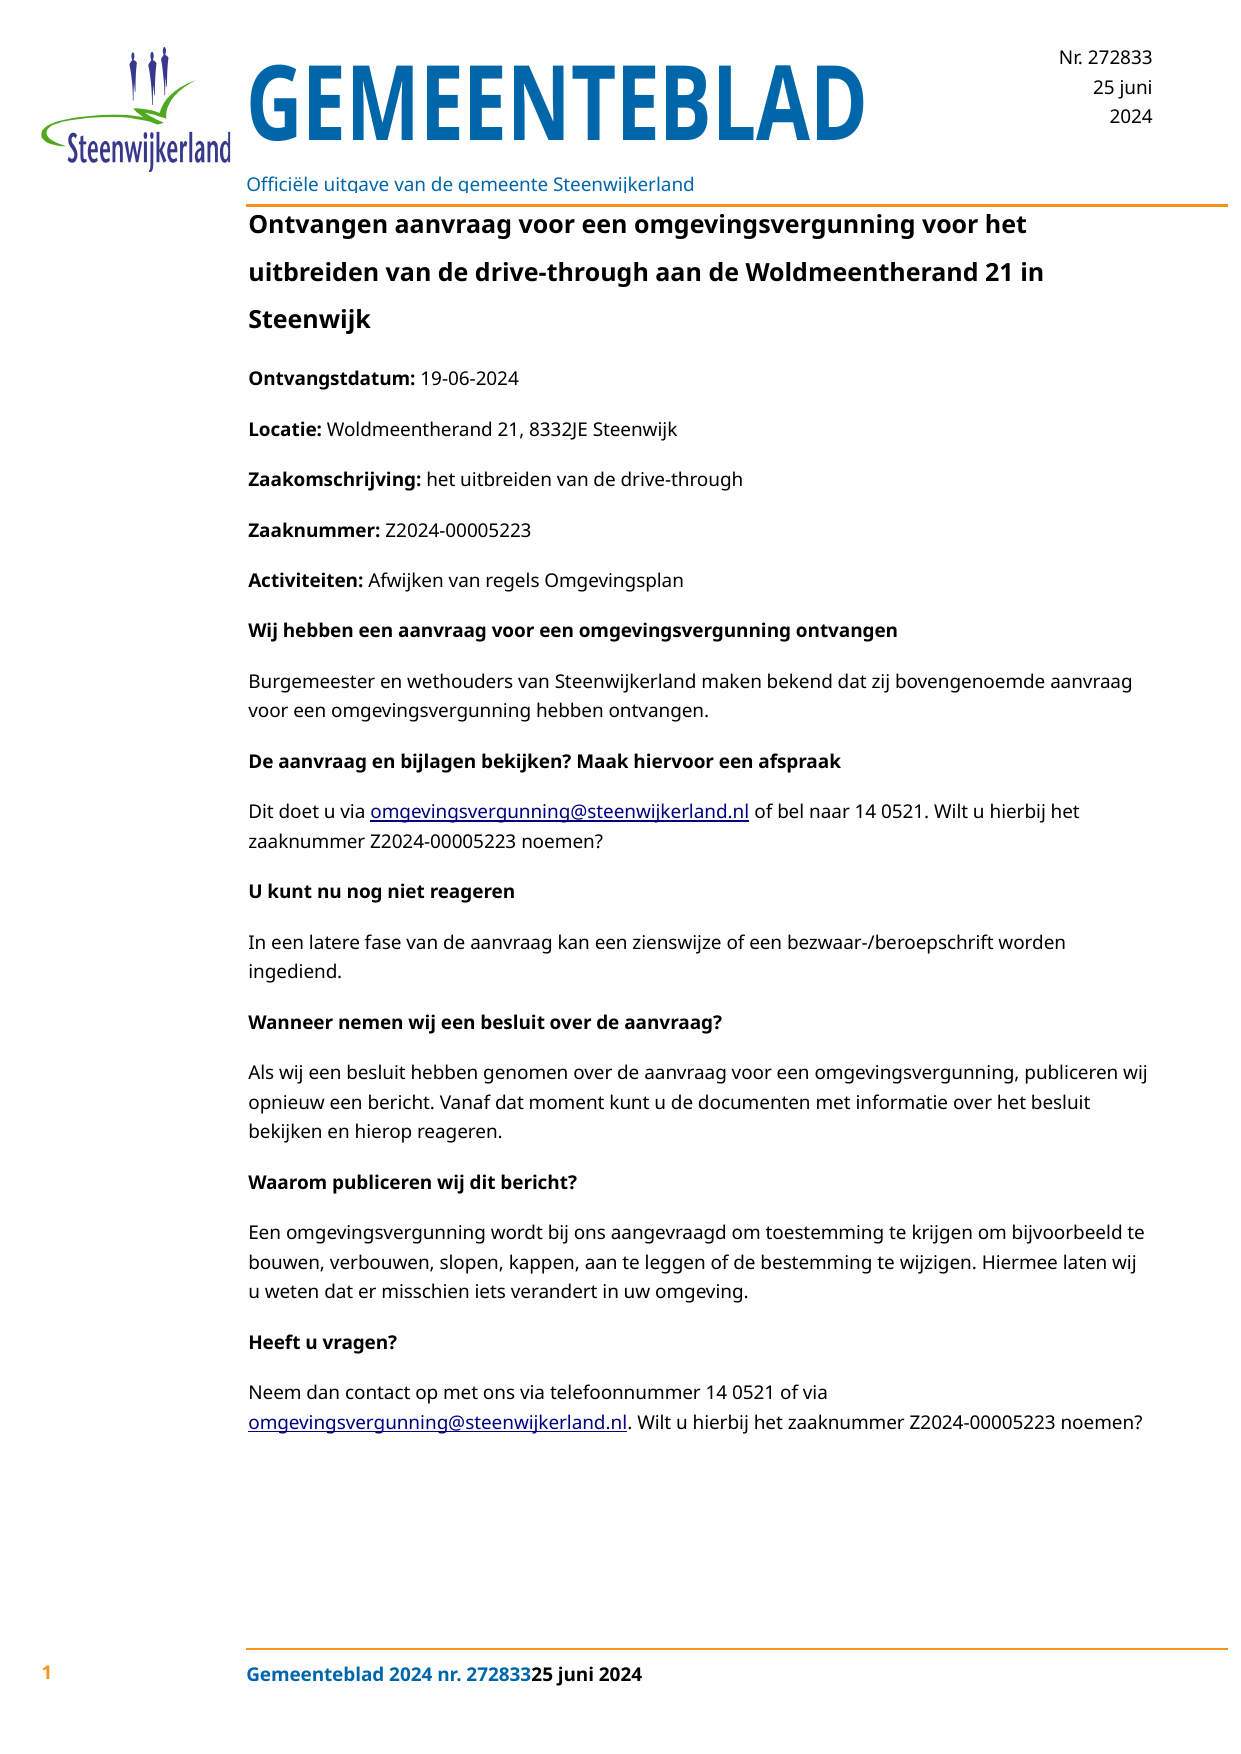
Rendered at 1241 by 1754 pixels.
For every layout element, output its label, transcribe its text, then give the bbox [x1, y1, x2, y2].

text Als wij een besluit hebben genomen over de aanvraag voor een omgevingsvergunning, publiceren wij opnieuw een bericht. Vanaf dat moment kunt u de documenten met informatie over het besluit bekijken en hierop reageren. [248, 1059, 1152, 1144]
text Wanneer nemen wij een besluit over de aanvraag? [248, 1009, 1152, 1034]
text De aanvraag en bijlagen bekijken? Maak hiervoor een afspraak [248, 748, 1152, 774]
text Zaakomschrijving: het uitbreiden van de drive-through [248, 466, 1152, 492]
text Wij hebben een aanvraag voor een omgevingsvergunning ontvangen [248, 618, 1152, 643]
text Een omgevingsvergunning wordt bij ons aangevraagd om toestemming te krijgen om bijvoorbeeld te bouwen, verbouwen, slopen, kappen, aan te leggen of de bestemming te wijzigen. Hiermee laten wij u weten dat er misschien iets verandert in uw omgeving. [248, 1219, 1152, 1304]
text In een latere fase van de aanvraag kan een zienswijze of een bezwaar-/beroepschrift worden ingediend. [248, 929, 1152, 984]
text Neem dan contact op met ons via telefoonnummer 14 0521 of via omgevingsvergunning@steenwijkerland.nl. Wilt u hierbij het zaaknummer Z2024-00005223 noemen? [248, 1379, 1152, 1434]
text Locatie: Woldmeentherand 21, 8332JE Steenwijk [248, 416, 1152, 442]
text Ontvangen aanvraag voor een omgevingsvergunning voor het uitbreiden van de drive-through aan de Woldmeentherand 21 in Steenwijk [248, 207, 1152, 336]
text U kunt nu nog niet reageren [248, 878, 1152, 904]
text Zaaknummer: Z2024-00005223 [248, 517, 1152, 542]
text Heeft u vragen? [248, 1329, 1152, 1354]
text Activiteiten: Afwijken van regels Omgevingsplan [248, 567, 1152, 593]
text Dit doet u via omgevingsvergunning@steenwijkerland.nl of bel naar 14 0521. Wilt u hierbij het zaaknummer Z2024-00005223 noemen? [248, 798, 1152, 854]
text Waarom publiceren wij dit bericht? [248, 1169, 1152, 1194]
text Ontvangstdatum: 19-06-2024 [248, 366, 1152, 391]
picture [41, 47, 231, 172]
text Burgemeester en wethouders van Steenwijkerland maken bekend dat zij bovengenoemde aanvraag voor een omgevingsvergunning hebben ontvangen. [248, 668, 1152, 723]
